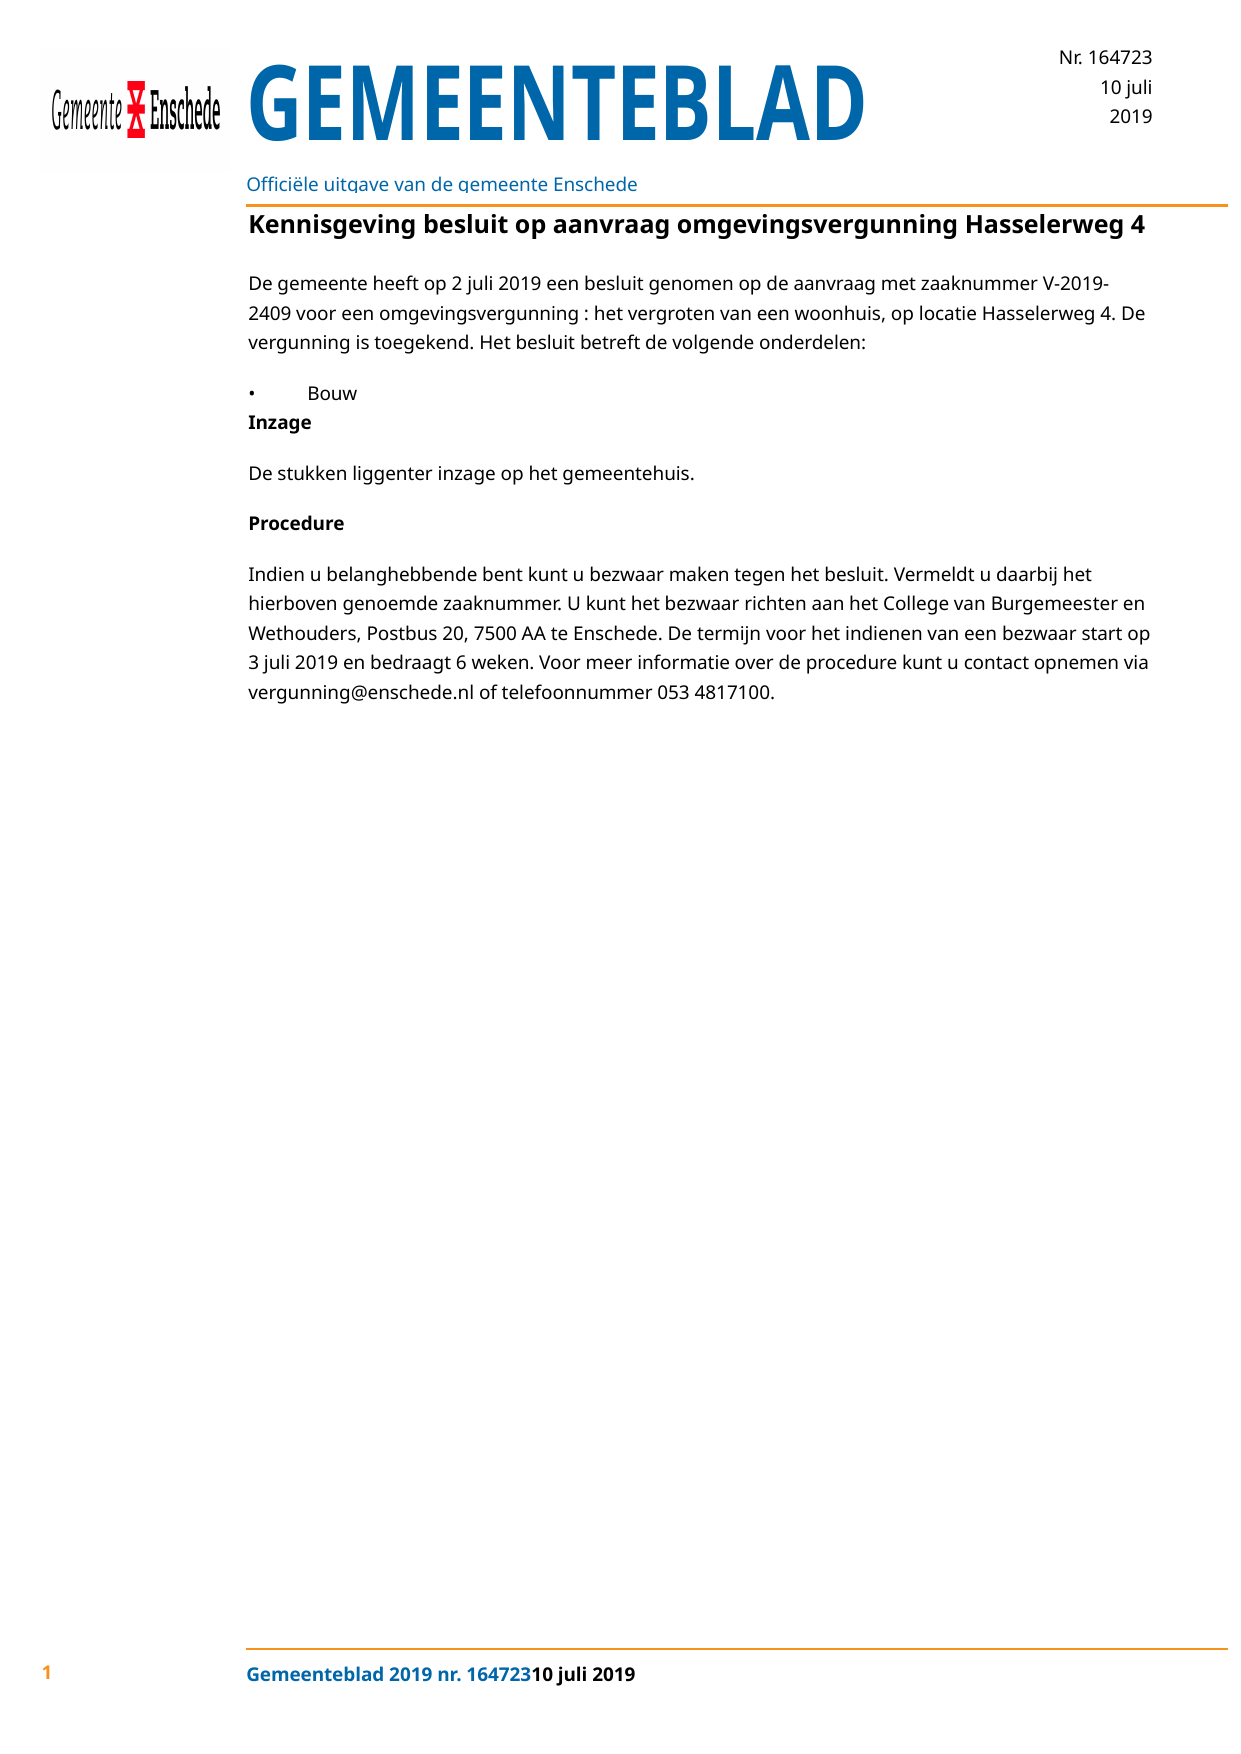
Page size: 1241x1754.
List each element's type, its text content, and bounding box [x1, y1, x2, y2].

text Procedure [248, 510, 1152, 536]
text Kennisgeving besluit op aanvraag omgevingsvergunning Hasselerweg 4 [248, 207, 1152, 241]
text De stukken liggenter inzage op het gemeentehuis. [248, 460, 1152, 486]
text Indien u belanghebbende bent kunt u bezwaar maken tegen het besluit. Vermeldt u daarbij het hierboven genoemde zaaknummer. U kunt het bezwaar richten aan het College van Burgemees­ter en Wethouders, Postbus 20, 7500 AA te Enschede. De termijn voor het indienen van een bezwaar start op 3 juli 2019 en bedraagt 6 weken. Voor meer informatie over de procedure kunt u contact opnemen via vergunning@enschede.nl of telefoonnummer 053 4817100. [248, 561, 1152, 705]
list Bouw [248, 380, 1152, 406]
text Inzage [248, 409, 1152, 435]
picture [41, 47, 231, 172]
text De gemeente heeft op 2 juli 2019 een besluit genomen op de aanvraag met zaaknummer V-2019-2409 voor een omgevingsvergunning : het vergroten van een woonhuis, op locatie Hasselerweg 4. De vergunning is toegekend. Het besluit betreft de volgende onderdelen: [248, 270, 1152, 355]
